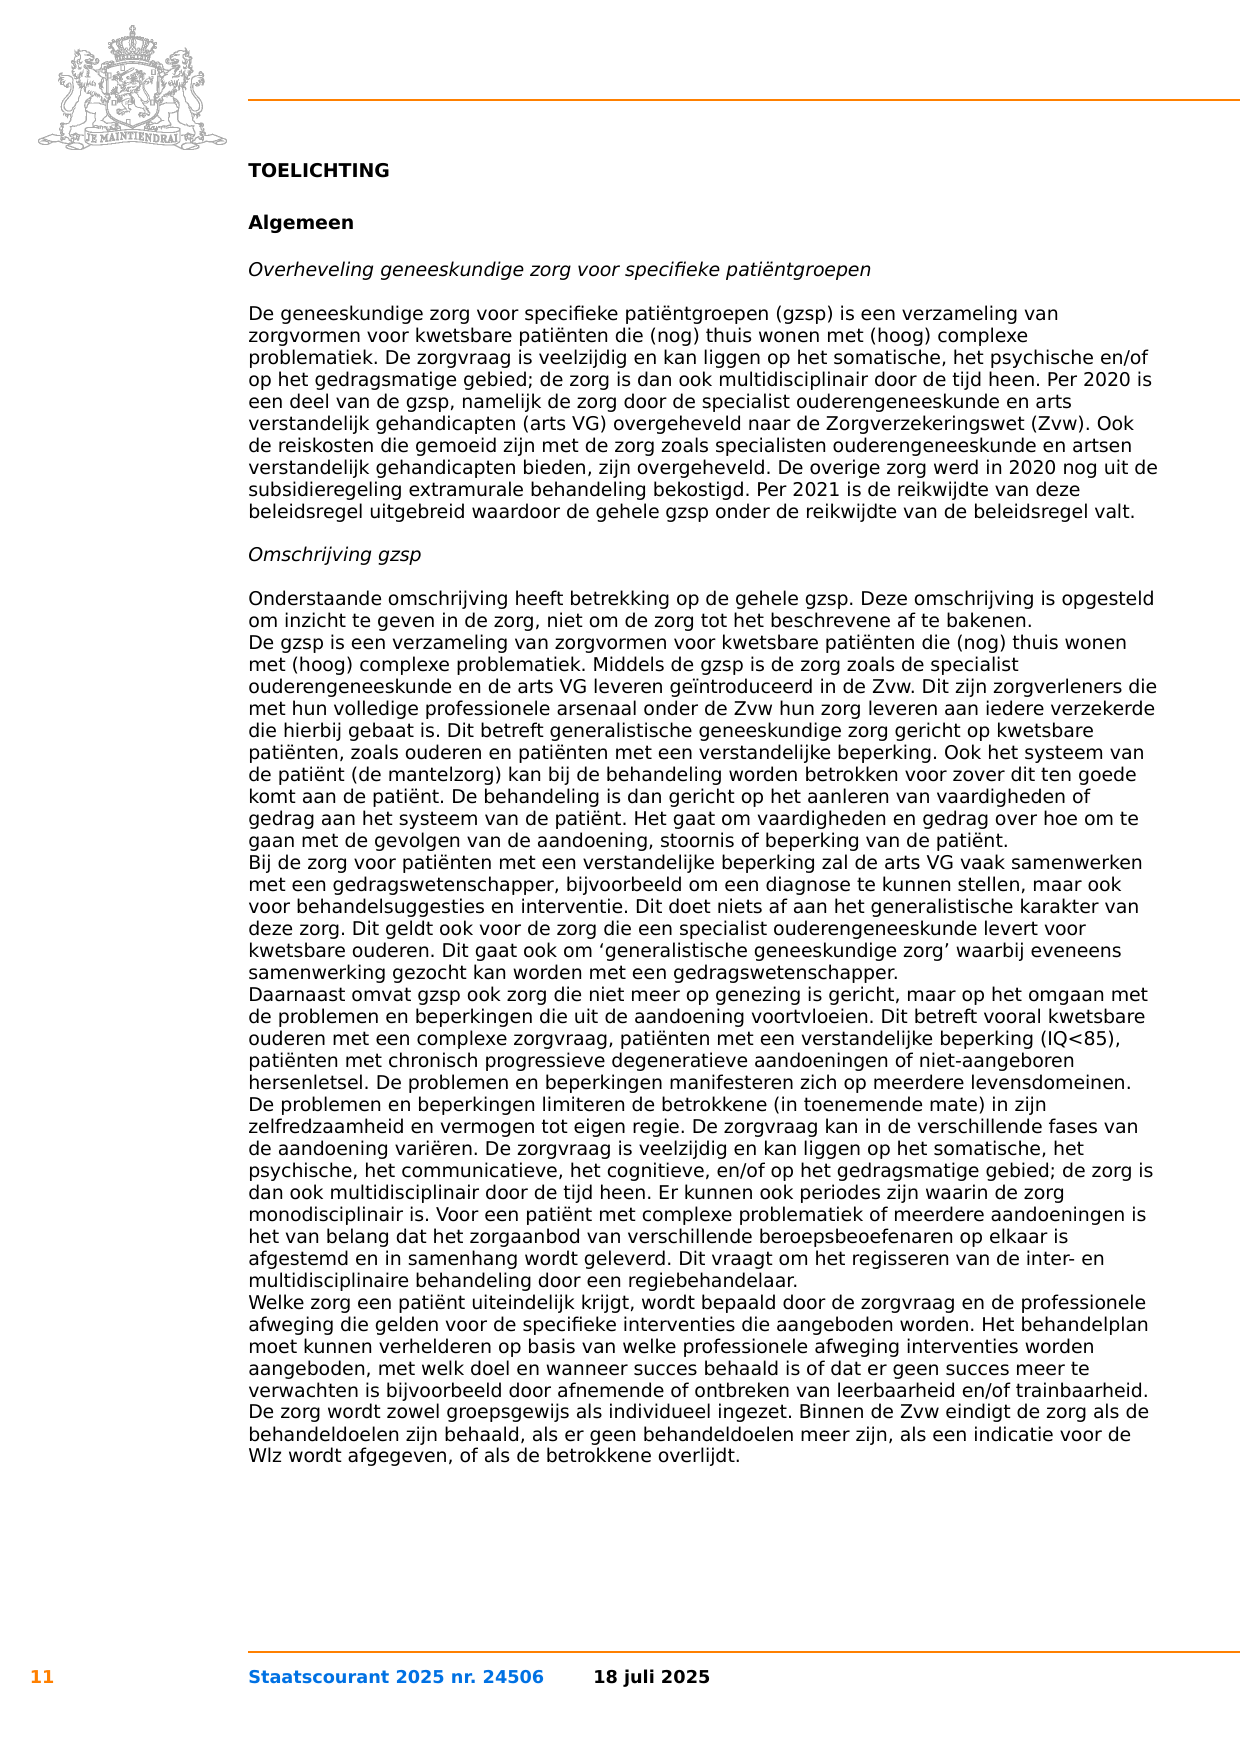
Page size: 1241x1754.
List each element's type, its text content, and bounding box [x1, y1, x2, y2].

text De zorg wordt zowel groepsgewijs als individueel ingezet. Binnen de Zvw eindigt de zorg als de behandeldoelen zijn behaald, als er geen behandeldoelen meer zijn, als een indicatie voor de Wlz wordt afgegeven, of als de betrokkene overlijdt. [248, 1401, 1163, 1467]
text Welke zorg een patiënt uiteindelijk krijgt, wordt bepaald door de zorgvraag en de professionele afweging die gelden voor de specifieke interventies die aangeboden worden. Het behandelplan moet kunnen verhelderen op basis van welke professionele afweging interventies worden aangeboden, met welk doel en wanneer succes behaald is of dat er geen succes meer te verwachten is bijvoorbeeld door afnemende of ontbreken van leerbaarheid en/of trainbaarheid. [248, 1292, 1163, 1401]
text Bij de zorg voor patiënten met een verstandelijke beperking zal de arts VG vaak samenwerken met een gedragswetenschapper, bijvoorbeeld om een diagnose te kunnen stellen, maar ook voor behandelsuggesties en interventie. Dit doet niets af aan het generalistische karakter van deze zorg. Dit geldt ook voor de zorg die een specialist ouderengeneeskunde levert voor kwetsbare ouderen. Dit gaat ook om ‘generalistische geneeskundige zorg’ waarbij eveneens samenwerking gezocht kan worden met een gedragswetenschapper. [248, 852, 1163, 984]
subtitle Overheveling geneeskundige zorg voor specifieke patiëntgroepen [248, 259, 1163, 281]
text Onderstaande omschrijving heeft betrekking op de gehele gzsp. Deze omschrijving is opgesteld om inzicht te geven in de zorg, niet om de zorg tot het beschrevene af te bakenen. [248, 588, 1163, 632]
subtitle TOELICHTING [248, 160, 1163, 182]
text De geneeskundige zorg voor specifieke patiëntgroepen (gzsp) is een verzameling van zorgvormen voor kwetsbare patiënten die (nog) thuis wonen met (hoog) complexe problematiek. De zorgvraag is veelzijdig en kan liggen op het somatische, het psychische en/of op het gedragsmatige gebied; de zorg is dan ook multidisciplinair door de tijd heen. Per 2020 is een deel van de gzsp, namelijk de zorg door de specialist ouderengeneeskunde en arts verstandelijk gehandicapten (arts VG) overgeheveld naar de Zorgverzekeringswet (Zvw). Ook de reiskosten die gemoeid zijn met de zorg zoals specialisten ouderengeneeskunde en artsen verstandelijk gehandicapten bieden, zijn overgeheveld. De overige zorg werd in 2020 nog uit de subsidieregeling extramurale behandeling bekostigd. Per 2021 is de reikwijdte van deze beleidsregel uitgebreid waardoor de gehele gzsp onder de reikwijdte van de beleidsregel valt. [248, 303, 1163, 522]
text Daarnaast omvat gzsp ook zorg die niet meer op genezing is gericht, maar op het omgaan met de problemen en beperkingen die uit de aandoening voortvloeien. Dit betreft vooral kwetsbare ouderen met een complexe zorgvraag, patiënten met een verstandelijke beperking (IQ<85), patiënten met chronisch progressieve degeneratieve aandoeningen of niet-aangeboren hersenletsel. De problemen en beperkingen manifesteren zich op meerdere levensdomeinen. De problemen en beperkingen limiteren de betrokkene (in toenemende mate) in zijn zelfredzaamheid en vermogen tot eigen regie. De zorgvraag kan in de verschillende fases van de aandoening variëren. De zorgvraag is veelzijdig en kan liggen op het somatische, het psychische, het communicatieve, het cognitieve, en/of op het gedragsmatige gebied; de zorg is dan ook multidisciplinair door de tijd heen. Er kunnen ook periodes zijn waarin de zorg monodisciplinair is. Voor een patiënt met complexe problematiek of meerdere aandoeningen is het van belang dat het zorgaanbod van verschillende beroepsbeoefenaren op elkaar is afgestemd en in samenhang wordt geleverd. Dit vraagt om het regisseren van de inter- en multidisciplinaire behandeling door een regiebehandelaar. [248, 984, 1163, 1292]
subtitle Omschrijving gzsp [248, 544, 1163, 566]
picture [38, 25, 227, 150]
text De gzsp is een verzameling van zorgvormen voor kwetsbare patiënten die (nog) thuis wonen met (hoog) complexe problematiek. Middels de gzsp is de zorg zoals de specialist ouderengeneeskunde en de arts VG leveren geïntroduceerd in de Zvw. Dit zijn zorgverleners die met hun volledige professionele arsenaal onder de Zvw hun zorg leveren aan iedere verzekerde die hierbij gebaat is. Dit betreft generalistische geneeskundige zorg gericht op kwetsbare patiënten, zoals ouderen en patiënten met een verstandelijke beperking. Ook het systeem van de patiënt (de mantelzorg) kan bij de behandeling worden betrokken voor zover dit ten goede komt aan de patiënt. De behandeling is dan gericht op het aanleren van vaardigheden of gedrag aan het systeem van de patiënt. Het gaat om vaardigheden en gedrag over hoe om te gaan met de gevolgen van de aandoening, stoornis of beperking van de patiënt. [248, 632, 1163, 852]
subtitle Algemeen [248, 212, 1163, 234]
